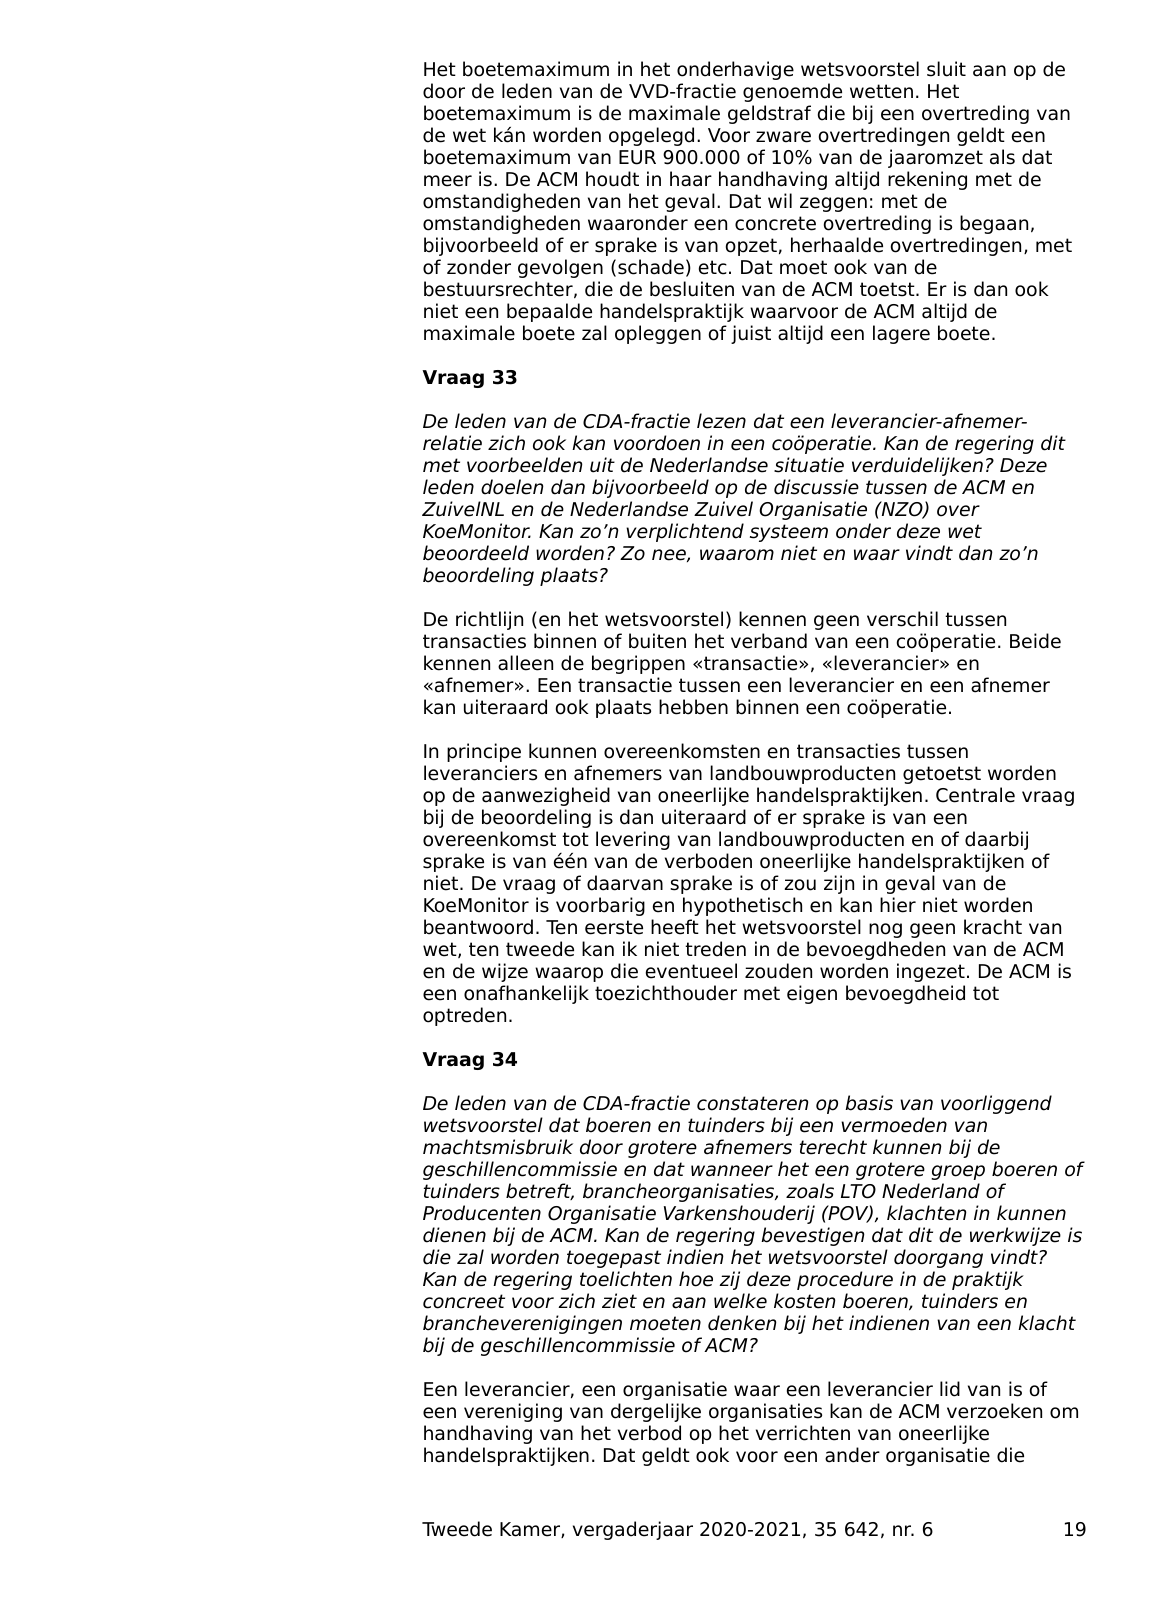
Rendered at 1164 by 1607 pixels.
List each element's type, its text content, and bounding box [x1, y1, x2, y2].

text Het boetemaximum in het onderhavige wetsvoorstel sluit aan op de door de leden van de VVD-fractie genoemde wetten. Het boetemaximum is de maximale geldstraf die bij een overtreding van de wet kán worden opgelegd. Voor zware overtredingen geldt een boetemaximum van EUR 900.000 of 10% van de jaaromzet als dat meer is. De ACM houdt in haar handhaving altijd rekening met de omstandigheden van het geval. Dat wil zeggen: met de omstandigheden waaronder een concrete overtreding is begaan, bijvoorbeeld of er sprake is van opzet, herhaalde overtredingen, met of zonder gevolgen (schade) etc. Dat moet ook van de bestuursrechter, die de besluiten van de ACM toetst. Er is dan ook niet een bepaalde handelspraktijk waarvoor de ACM altijd de maximale boete zal opleggen of juist altijd een lagere boete. [422, 59, 1087, 345]
text De leden van de CDA-fractie constateren op basis van voorliggend wetsvoorstel dat boeren en tuinders bij een vermoeden van machtsmisbruik door grotere afnemers terecht kunnen bij de geschillencommissie en dat wanneer het een grotere groep boeren of tuinders betreft, brancheorganisaties, zoals LTO Nederland of Producenten Organisatie Varkenshouderij (POV), klachten in kunnen dienen bij de ACM. Kan de regering bevestigen dat dit de werkwijze is die zal worden toegepast indien het wetsvoorstel doorgang vindt? Kan de regering toelichten hoe zij deze procedure in de praktijk concreet voor zich ziet en aan welke kosten boeren, tuinders en brancheverenigingen moeten denken bij het indienen van een klacht bij de geschillencommissie of ACM? [422, 1093, 1087, 1357]
text De richtlijn (en het wetsvoorstel) kennen geen verschil tussen transacties binnen of buiten het verband van een coöperatie. Beide kennen alleen de begrippen «transactie», «leverancier» en «afnemer». Een transactie tussen een leverancier en een afnemer kan uiteraard ook plaats hebben binnen een coöperatie. [422, 609, 1087, 719]
subtitle Vraag 34 [422, 1049, 1087, 1071]
subtitle Vraag 33 [422, 367, 1087, 389]
text Een leverancier, een organisatie waar een leverancier lid van is of een vereniging van dergelijke organisaties kan de ACM verzoeken om handhaving van het verbod op het verrichten van oneerlijke handelspraktijken. Dat geldt ook voor een ander organisatie die [422, 1379, 1087, 1467]
text In principe kunnen overeenkomsten en transacties tussen leveranciers en afnemers van landbouwproducten getoetst worden op de aanwezigheid van oneerlijke handelspraktijken. Centrale vraag bij de beoordeling is dan uiteraard of er sprake is van een overeenkomst tot levering van landbouwproducten en of daarbij sprake is van één van de verboden oneerlijke handelspraktijken of niet. De vraag of daarvan sprake is of zou zijn in geval van de KoeMonitor is voorbarig en hypothetisch en kan hier niet worden beantwoord. Ten eerste heeft het wetsvoorstel nog geen kracht van wet, ten tweede kan ik niet treden in de bevoegdheden van de ACM en de wijze waarop die eventueel zouden worden ingezet. De ACM is een onafhankelijk toezichthouder met eigen bevoegdheid tot optreden. [422, 741, 1087, 1027]
text De leden van de CDA-fractie lezen dat een leverancier-afnemer-relatie zich ook kan voordoen in een coöperatie. Kan de regering dit met voorbeelden uit de Nederlandse situatie verduidelijken? Deze leden doelen dan bijvoorbeeld op de discussie tussen de ACM en ZuivelNL en de Nederlandse Zuivel Organisatie (NZO) over KoeMonitor. Kan zo’n verplichtend systeem onder deze wet beoordeeld worden? Zo nee, waarom niet en waar vindt dan zo’n beoordeling plaats? [422, 411, 1087, 587]
